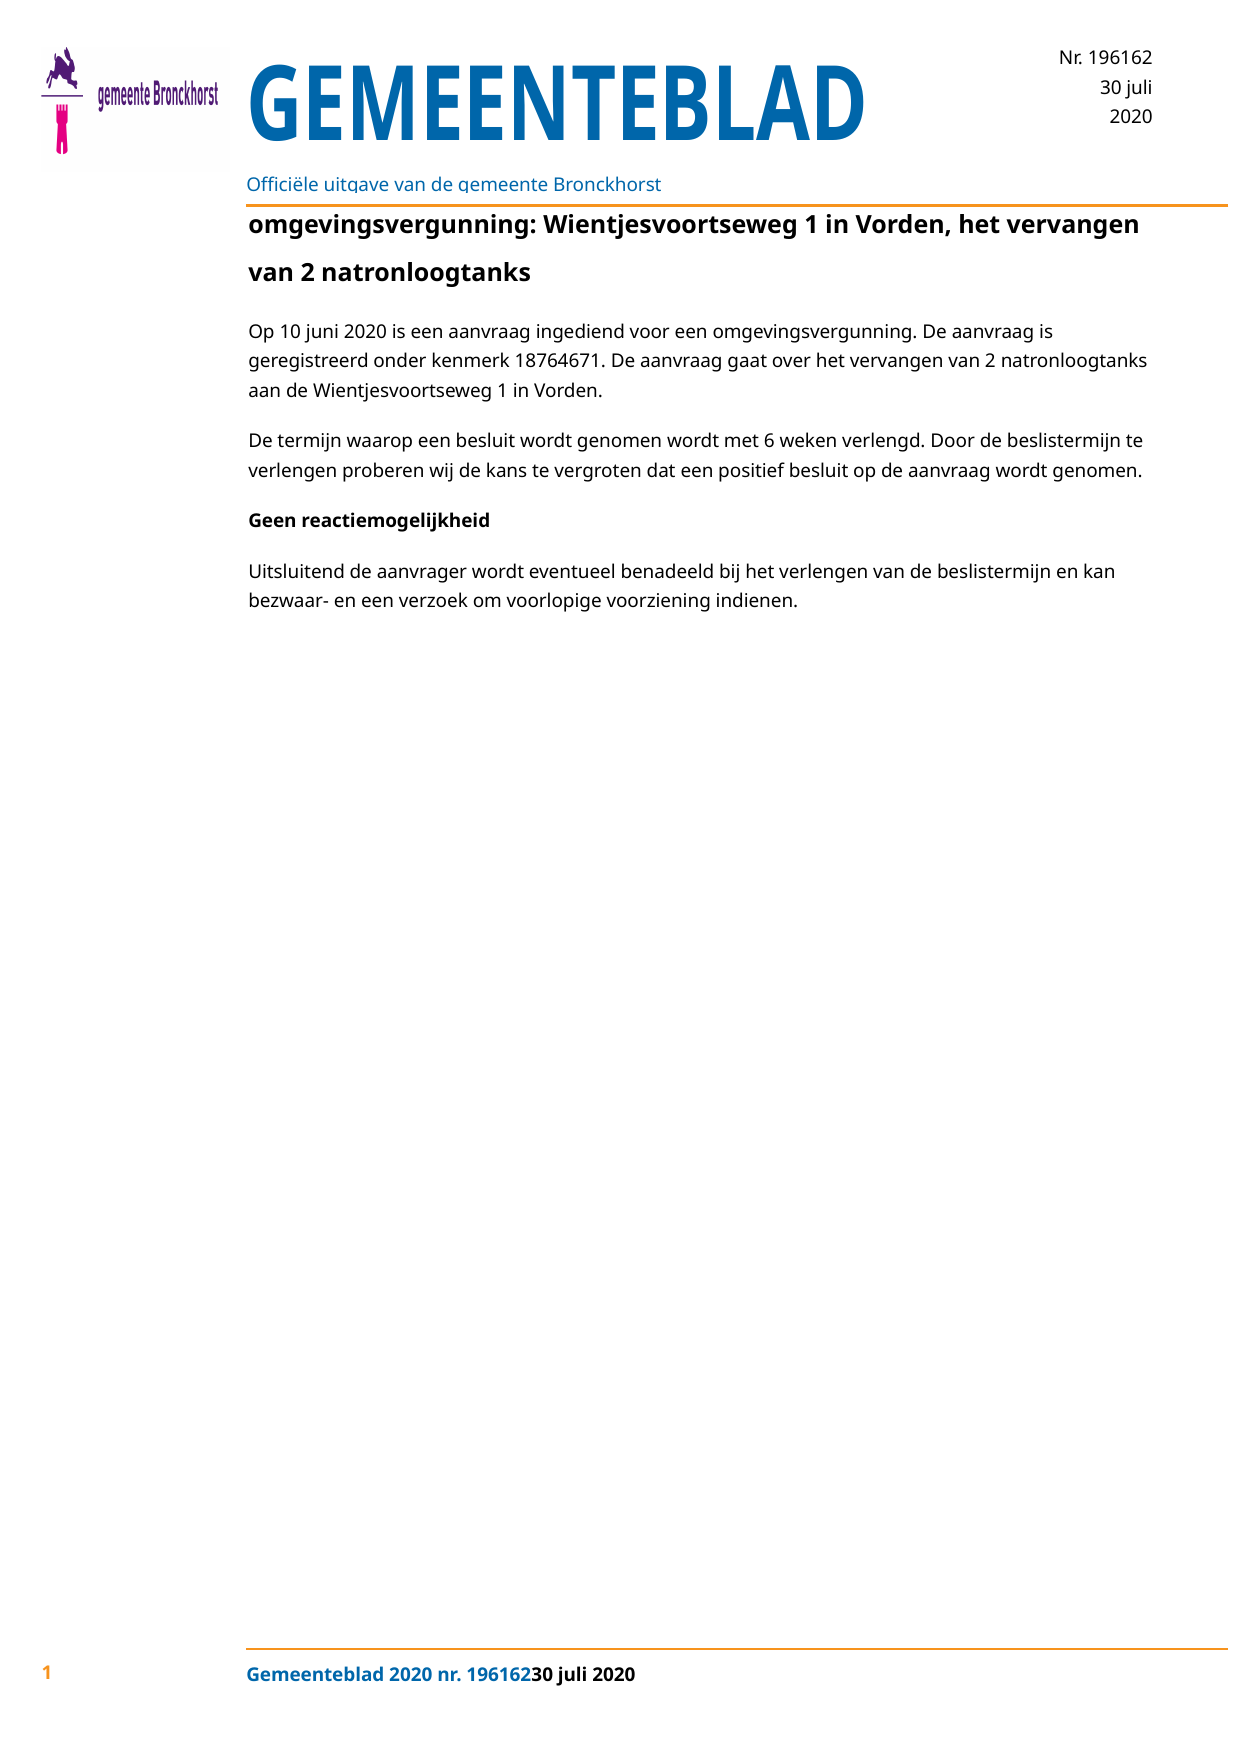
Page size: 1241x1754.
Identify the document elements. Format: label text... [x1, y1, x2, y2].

text omgevingsvergunning: Wientjesvoortseweg 1 in Vorden, het vervangen van 2 natronloogtanks [248, 207, 1152, 288]
text De termijn waarop een besluit wordt genomen wordt met 6 weken verlengd. Door de beslistermijn te verlengen proberen wij de kans te vergroten dat een positief besluit op de aanvraag wordt genomen. [248, 427, 1152, 483]
text Op 10 juni 2020 is een aanvraag ingediend voor een omgevingsvergunning. De aanvraag is geregistreerd onder kenmerk 18764671. De aanvraag gaat over het vervangen van 2 natronloogtanks aan de Wientjesvoortseweg 1 in Vorden. [248, 318, 1152, 403]
picture [41, 47, 231, 172]
text Uitsluitend de aanvrager wordt eventueel benadeeld bij het verlengen van de beslistermijn en kan bezwaar- en een verzoek om voorlopige voorziening indienen. [248, 558, 1152, 613]
text Geen reactiemogelijkheid [248, 507, 1152, 533]
